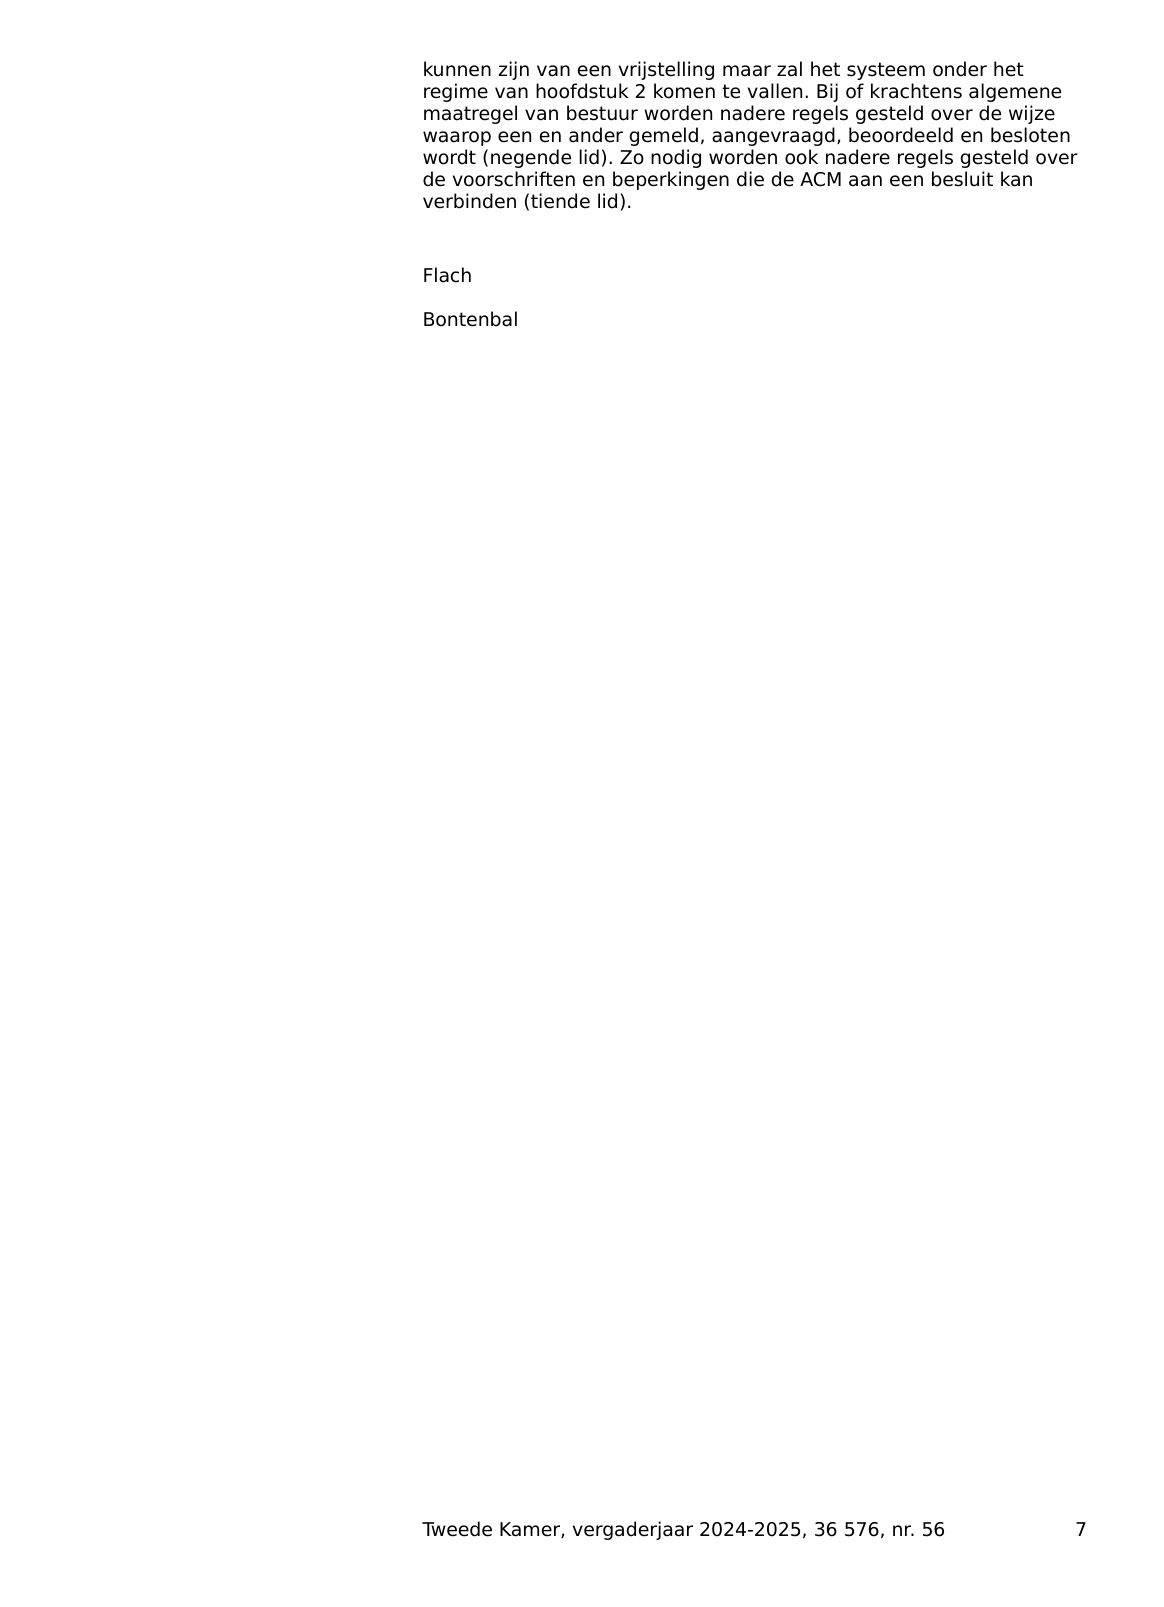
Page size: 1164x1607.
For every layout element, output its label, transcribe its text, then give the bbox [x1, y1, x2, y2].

text kunnen zijn van een vrijstelling maar zal het systeem onder het regime van hoofdstuk 2 komen te vallen. Bij of krachtens algemene maatregel van bestuur worden nadere regels gesteld over de wijze waarop een en ander gemeld, aangevraagd, beoordeeld en besloten wordt (negende lid). Zo nodig worden ook nadere regels gesteld over de voorschriften en beperkingen die de ACM aan een besluit kan verbinden (tiende lid). [422, 59, 1087, 213]
text Flach Bontenbal [422, 243, 1087, 331]
